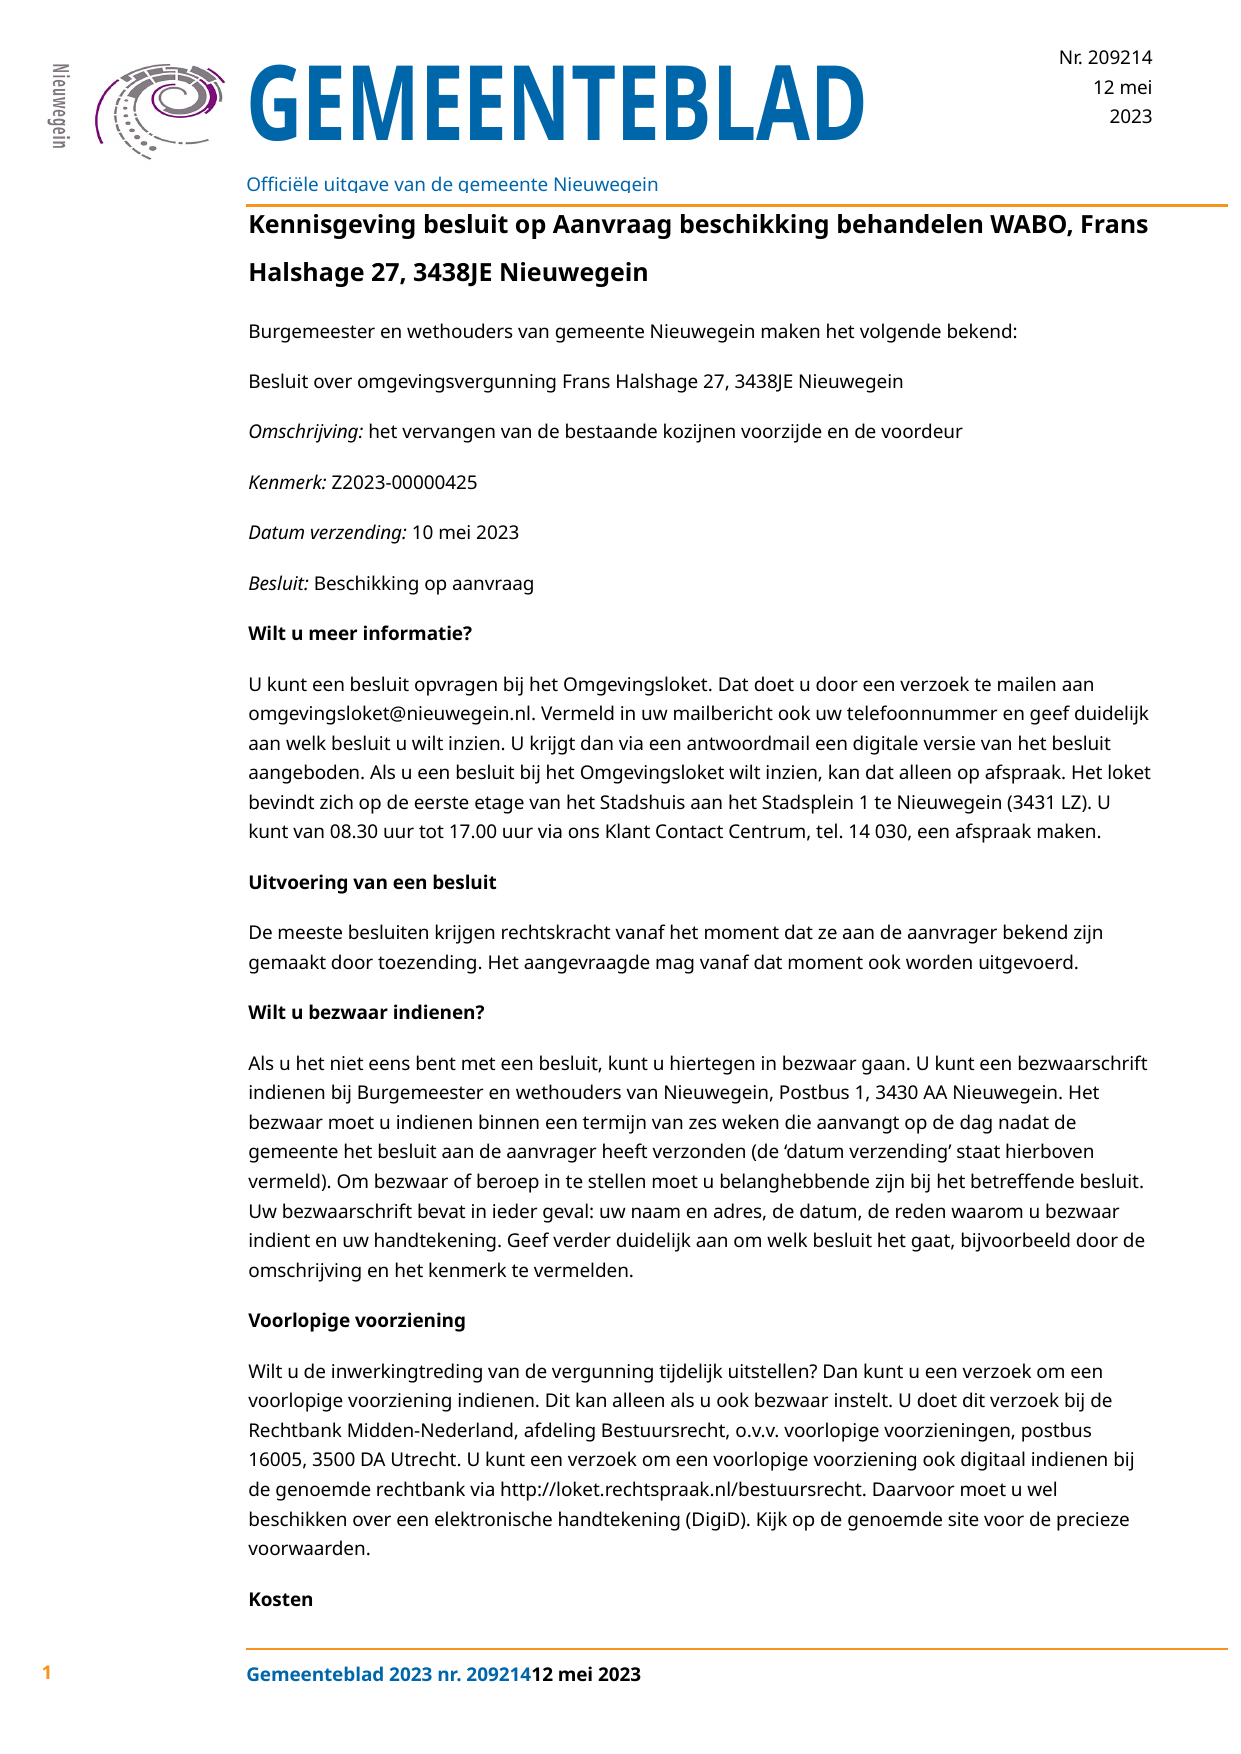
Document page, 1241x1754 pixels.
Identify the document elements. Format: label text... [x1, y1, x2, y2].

text Kosten [248, 1586, 1152, 1612]
text De meeste besluiten krijgen rechtskracht vanaf het moment dat ze aan de aanvrager bekend zijn gemaakt door toezending. Het aangevraagde mag vanaf dat moment ook worden uitgevoerd. [248, 919, 1152, 975]
text Datum verzending: 10 mei 2023 [248, 519, 1152, 545]
text Voorlopige voorziening [248, 1307, 1152, 1333]
text U kunt een besluit opvragen bij het Omgevingsloket. Dat doet u door een verzoek te mailen aan omgevingsloket@nieuwegein.nl. Vermeld in uw mailbericht ook uw telefoonnummer en geef duidelijk aan welk besluit u wilt inzien. U krijgt dan via een antwoordmail een digitale versie van het besluit aangeboden. Als u een besluit bij het Omgevingsloket wilt inzien, kan dat alleen op afspraak. Het loket bevindt zich op de eerste etage van het Stadshuis aan het Stadsplein 1 te Nieuwegein (3431 LZ). U kunt van 08.30 uur tot 17.00 uur via ons Klant Contact Centrum, tel. 14 030, een afspraak maken. [248, 671, 1152, 844]
text Omschrijving: het vervangen van de bestaande kozijnen voorzijde en de voordeur [248, 419, 1152, 444]
text Besluit: Beschikking op aanvraag [248, 570, 1152, 596]
text Als u het niet eens bent met een besluit, kunt u hiertegen in bezwaar gaan. U kunt een bezwaarschrift indienen bij Burgemeester en wethouders van Nieuwegein, Postbus 1, 3430 AA Nieuwegein. Het bezwaar moet u indienen binnen een termijn van zes weken die aanvangt op de dag nadat de gemeente het besluit aan de aanvrager heeft verzonden (de ‘datum verzending’ staat hierboven vermeld). Om bezwaar of beroep in te stellen moet u belanghebbende zijn bij het betreffende besluit. Uw bezwaarschrift bevat in ieder geval: uw naam en adres, de datum, de reden waarom u bezwaar indient en uw handtekening. Geef verder duidelijk aan om welk besluit het gaat, bijvoorbeeld door de omschrijving en het kenmerk te vermelden. [248, 1050, 1152, 1283]
text Wilt u de inwerkingtreding van de vergunning tijdelijk uitstellen? Dan kunt u een verzoek om een voorlopige voorziening indienen. Dit kan alleen als u ook bezwaar instelt. U doet dit verzoek bij de Rechtbank Midden-Nederland, afdeling Bestuursrecht, o.v.v. voorlopige voorzieningen, postbus 16005, 3500 DA Utrecht. U kunt een verzoek om een voorlopige voorziening ook digitaal indienen bij de genoemde rechtbank via http://loket.rechtspraak.nl/bestuursrecht. Daarvoor moet u wel beschikken over een elektronische handtekening (DigiD). Kijk op de genoemde site voor de precieze voorwaarden. [248, 1358, 1152, 1561]
picture [41, 47, 231, 172]
text Besluit over omgevingsvergunning Frans Halshage 27, 3438JE Nieuwegein [248, 368, 1152, 394]
text Kennisgeving besluit op Aanvraag beschikking behandelen WABO, Frans Halshage 27, 3438JE Nieuwegein [248, 207, 1152, 288]
text Burgemeester en wethouders van gemeente Nieuwegein maken het volgende bekend: [248, 318, 1152, 344]
text Wilt u bezwaar indienen? [248, 999, 1152, 1025]
text Wilt u meer informatie? [248, 620, 1152, 646]
text Uitvoering van een besluit [248, 869, 1152, 895]
text Kenmerk: Z2023-00000425 [248, 469, 1152, 495]
